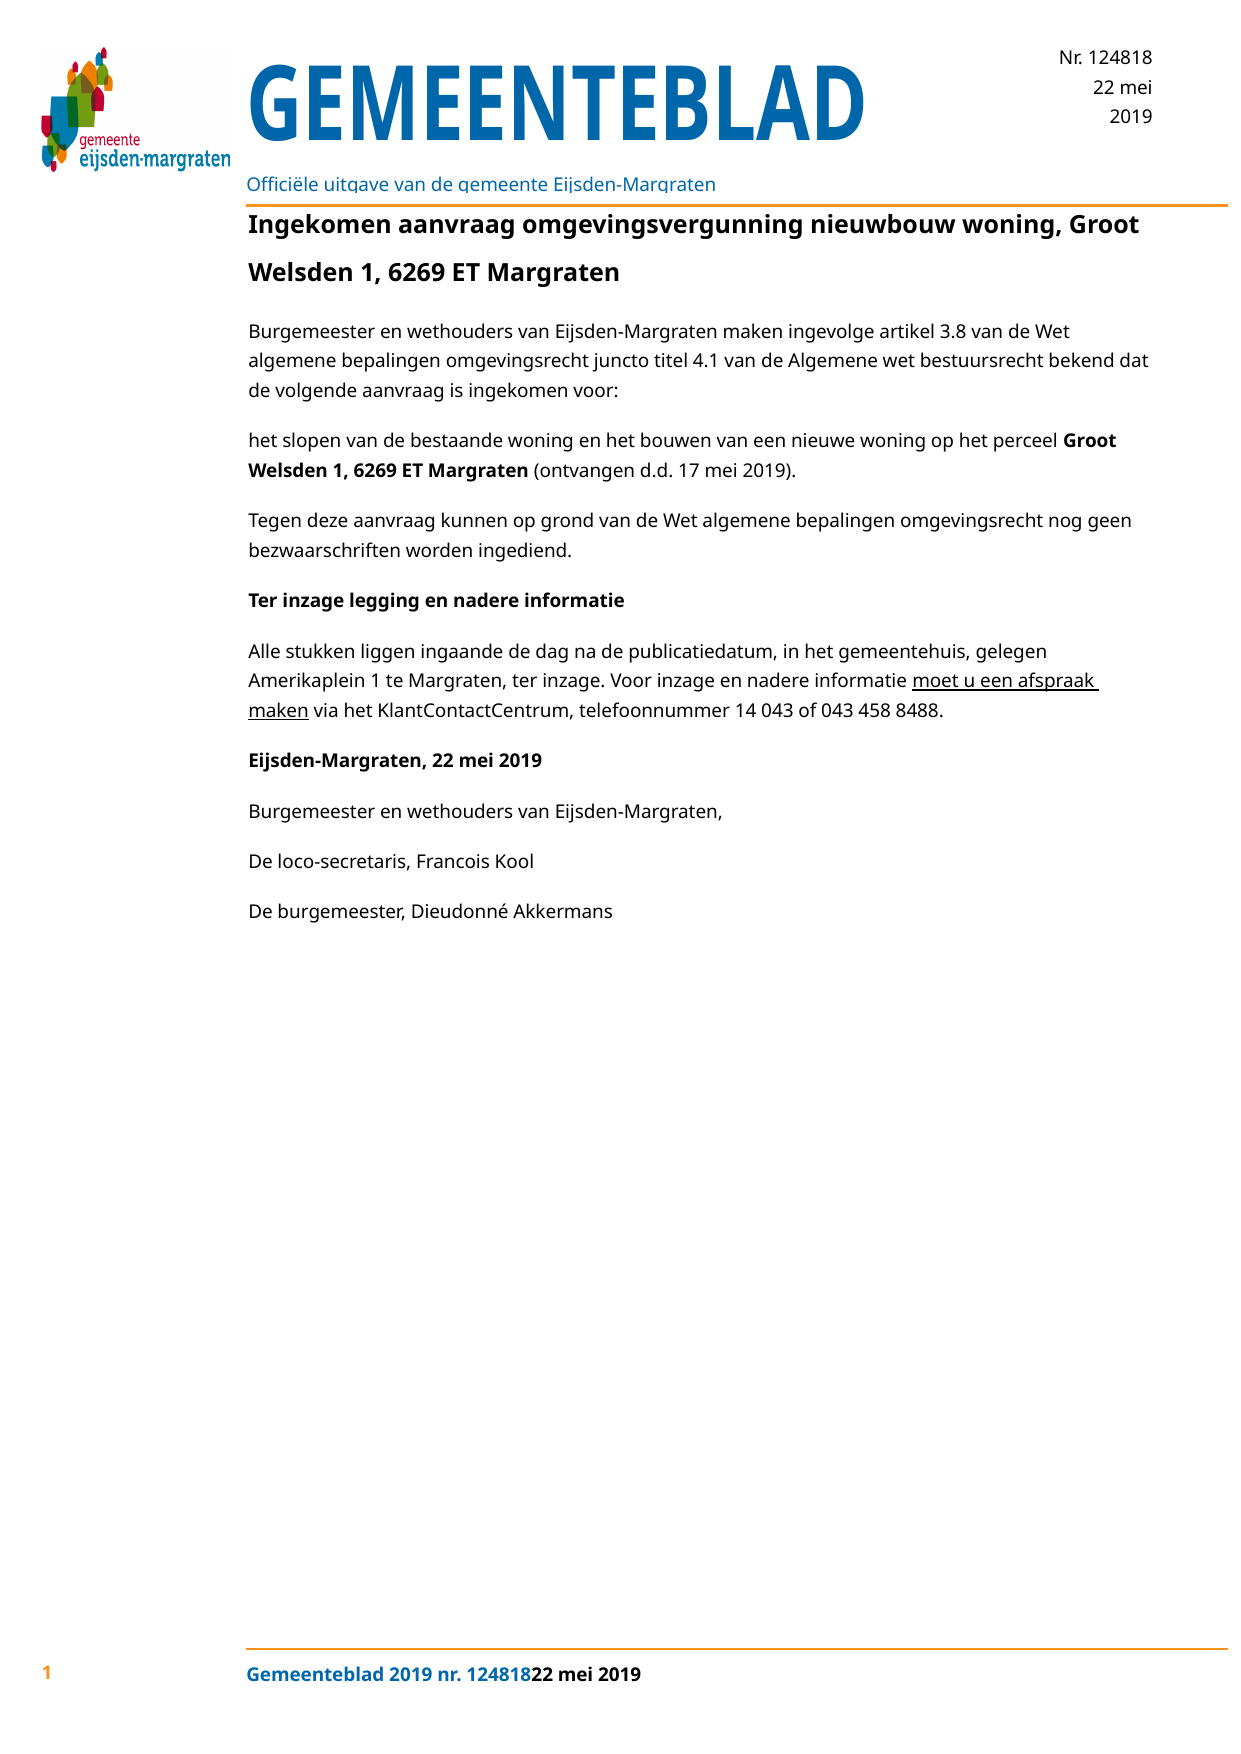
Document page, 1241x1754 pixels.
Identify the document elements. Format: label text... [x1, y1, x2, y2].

text De burgemeester, Dieudonné Akkermans [248, 899, 1152, 924]
text De loco-secretaris, Francois Kool [248, 848, 1152, 874]
text Burgemeester en wethouders van Eijsden-Margraten, [248, 798, 1152, 824]
text Ter inzage legging en nadere informatie [248, 587, 1152, 613]
picture [41, 47, 231, 172]
text Burgemeester en wethouders van Eijsden-Margraten maken ingevolge artikel 3.8 van de Wet algemene bepalingen omgevingsrecht juncto titel 4.1 van de Algemene wet bestuursrecht bekend dat de volgende aanvraag is ingekomen voor: [248, 318, 1152, 403]
text Eijsden-Margraten, 22 mei 2019 [248, 747, 1152, 773]
text Ingekomen aanvraag omgevingsvergunning nieuwbouw woning, Groot Welsden 1, 6269 ET Margraten [248, 207, 1152, 288]
text Alle stukken liggen ingaande de dag na de publicatiedatum, in het gemeentehuis, gelegen Amerikaplein 1 te Margraten, ter inzage. Voor inzage en nadere informatie moet u een afspraak maken via het KlantContactCentrum, telefoonnummer 14 043 of 043 458 8488. [248, 638, 1152, 723]
text Tegen deze aanvraag kunnen op grond van de Wet algemene bepalingen omgevingsrecht nog geen bezwaarschriften worden ingediend. [248, 507, 1152, 563]
text het slopen van de bestaande woning en het bouwen van een nieuwe woning op het perceel Groot Welsden 1, 6269 ET Margraten (ontvangen d.d. 17 mei 2019). [248, 427, 1152, 483]
